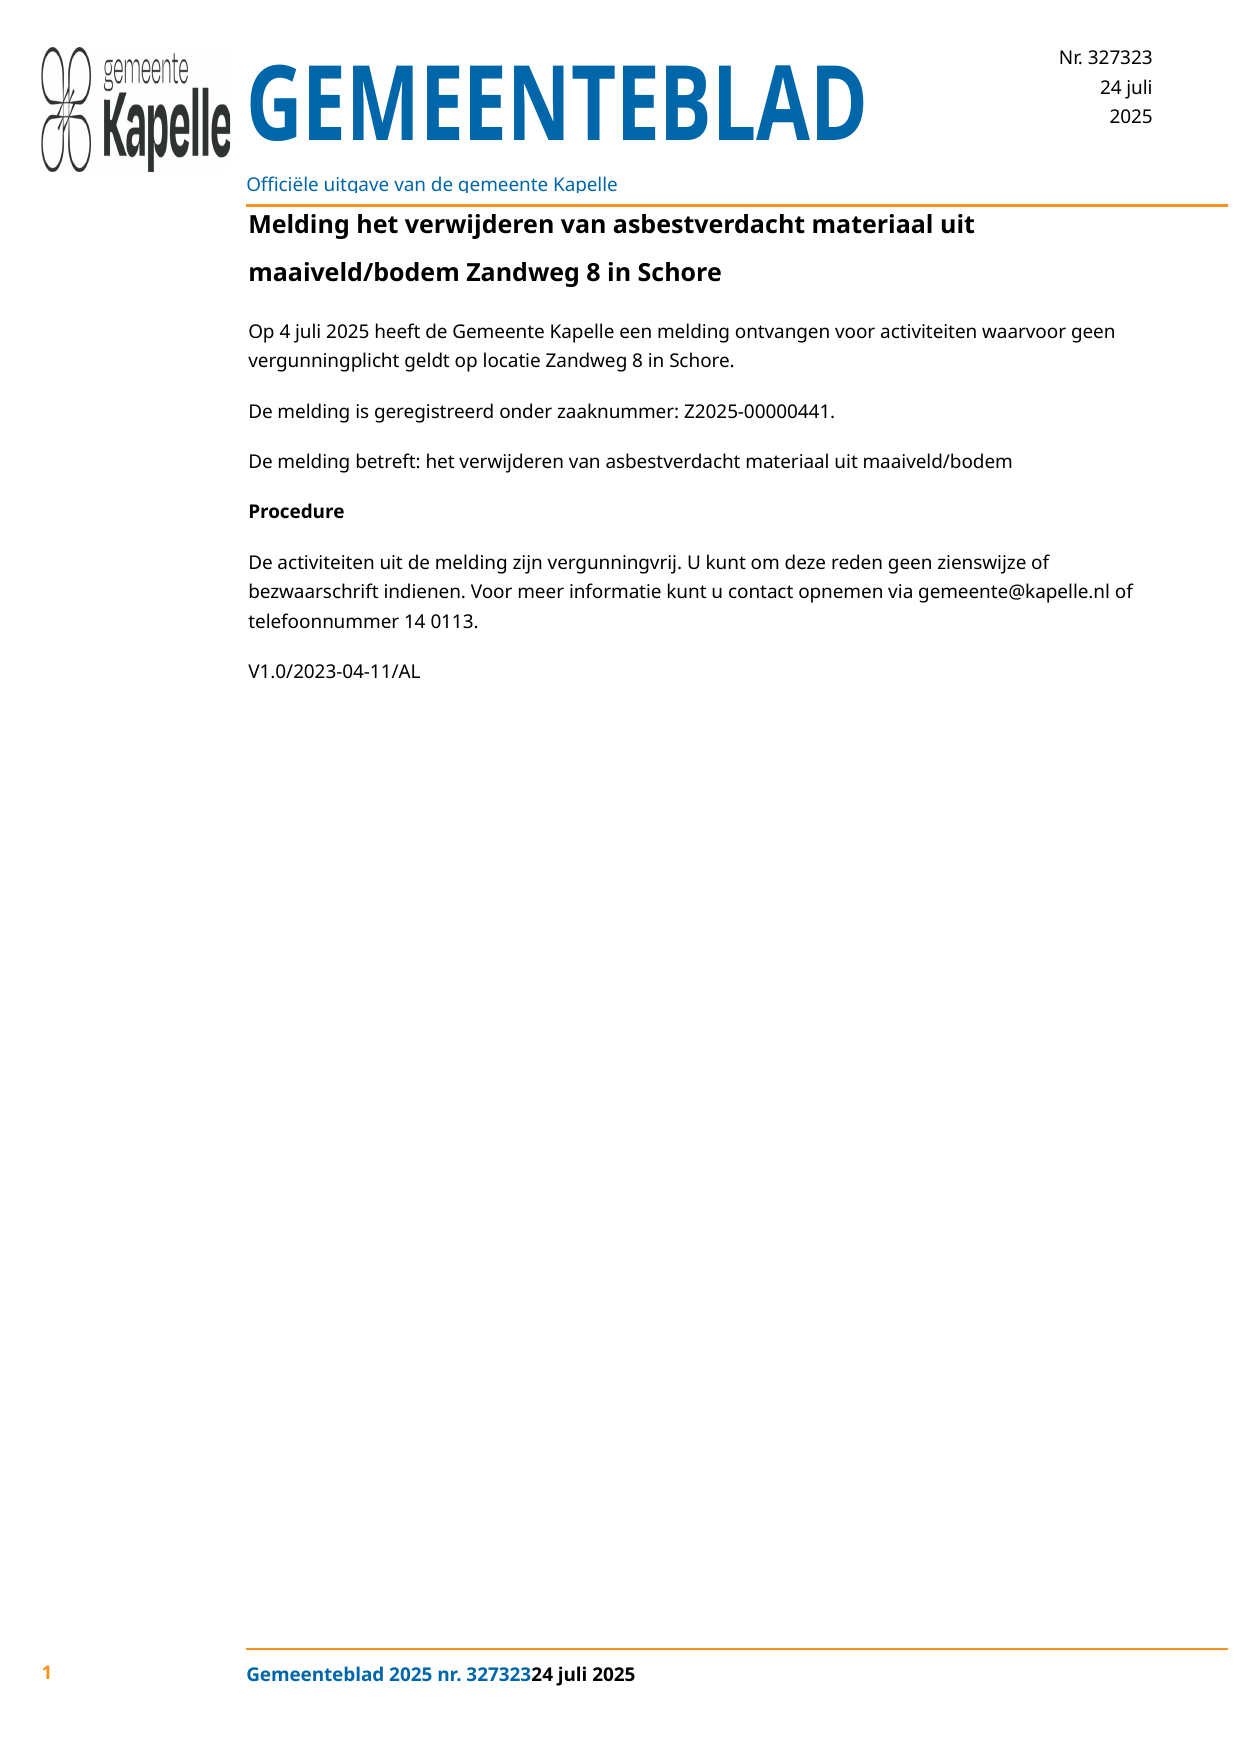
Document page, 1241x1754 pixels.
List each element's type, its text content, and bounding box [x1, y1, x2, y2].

text De melding betreft: het verwijderen van asbestverdacht materiaal uit maaiveld/bodem [248, 448, 1152, 474]
text Op 4 juli 2025 heeft de Gemeente Kapelle een melding ontvangen voor activiteiten waarvoor geen vergunningplicht geldt op locatie Zandweg 8 in Schore. [248, 318, 1152, 373]
picture [41, 47, 231, 172]
text De melding is geregistreerd onder zaaknummer: Z2025-00000441. [248, 398, 1152, 424]
text Melding het verwijderen van asbestverdacht materiaal uit maaiveld/bodem Zandweg 8 in Schore [248, 207, 1152, 288]
text De activiteiten uit de melding zijn vergunningvrij. U kunt om deze reden geen zienswijze of bezwaarschrift indienen. Voor meer informatie kunt u contact opnemen via gemeente@kapelle.nl of telefoonnummer 14 0113. [248, 549, 1152, 634]
text Procedure [248, 499, 1152, 524]
text V1.0/2023-04-11/AL [248, 659, 1152, 684]
